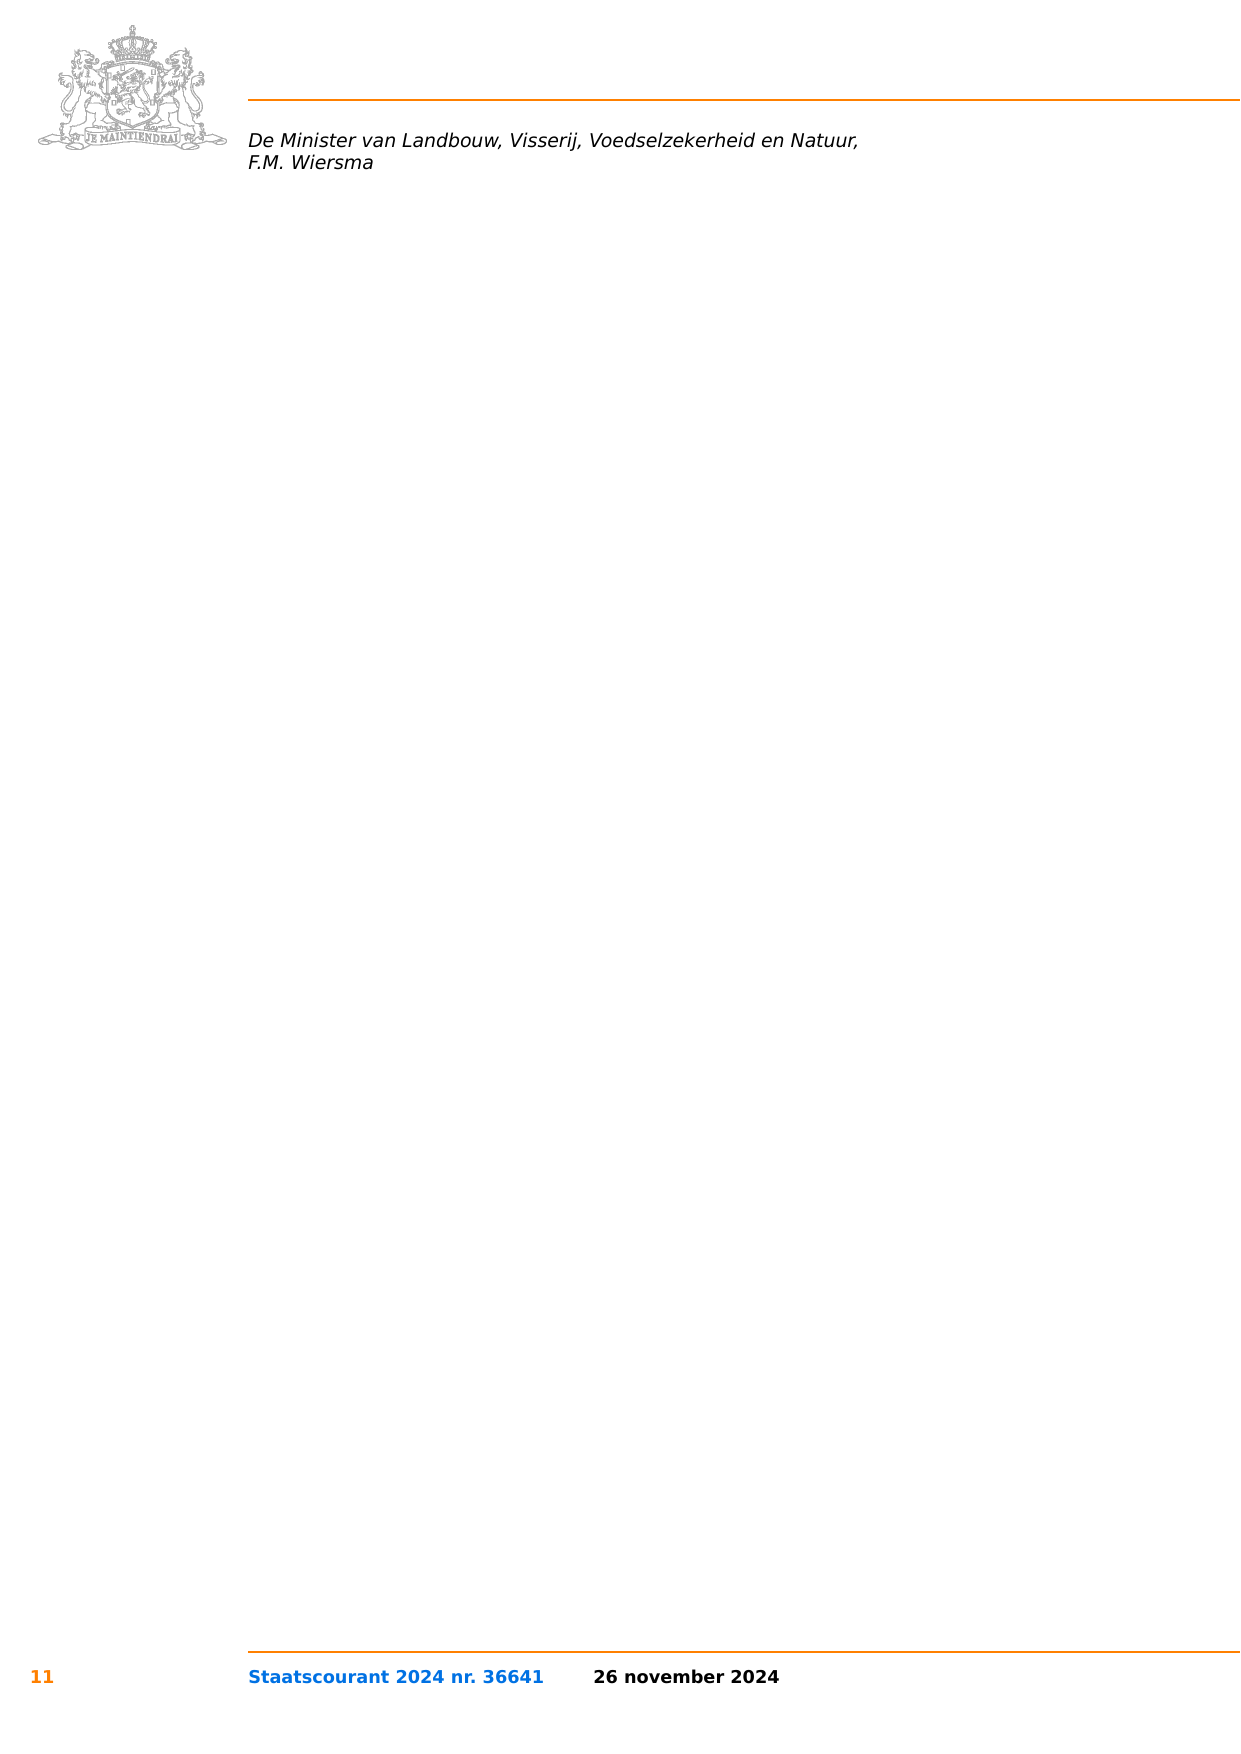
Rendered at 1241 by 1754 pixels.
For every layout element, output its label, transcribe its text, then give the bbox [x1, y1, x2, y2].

text De Minister van Landbouw, Visserij, Voedselzekerheid en Natuur, F.M. Wiersma [248, 130, 1163, 174]
picture [38, 25, 227, 150]
